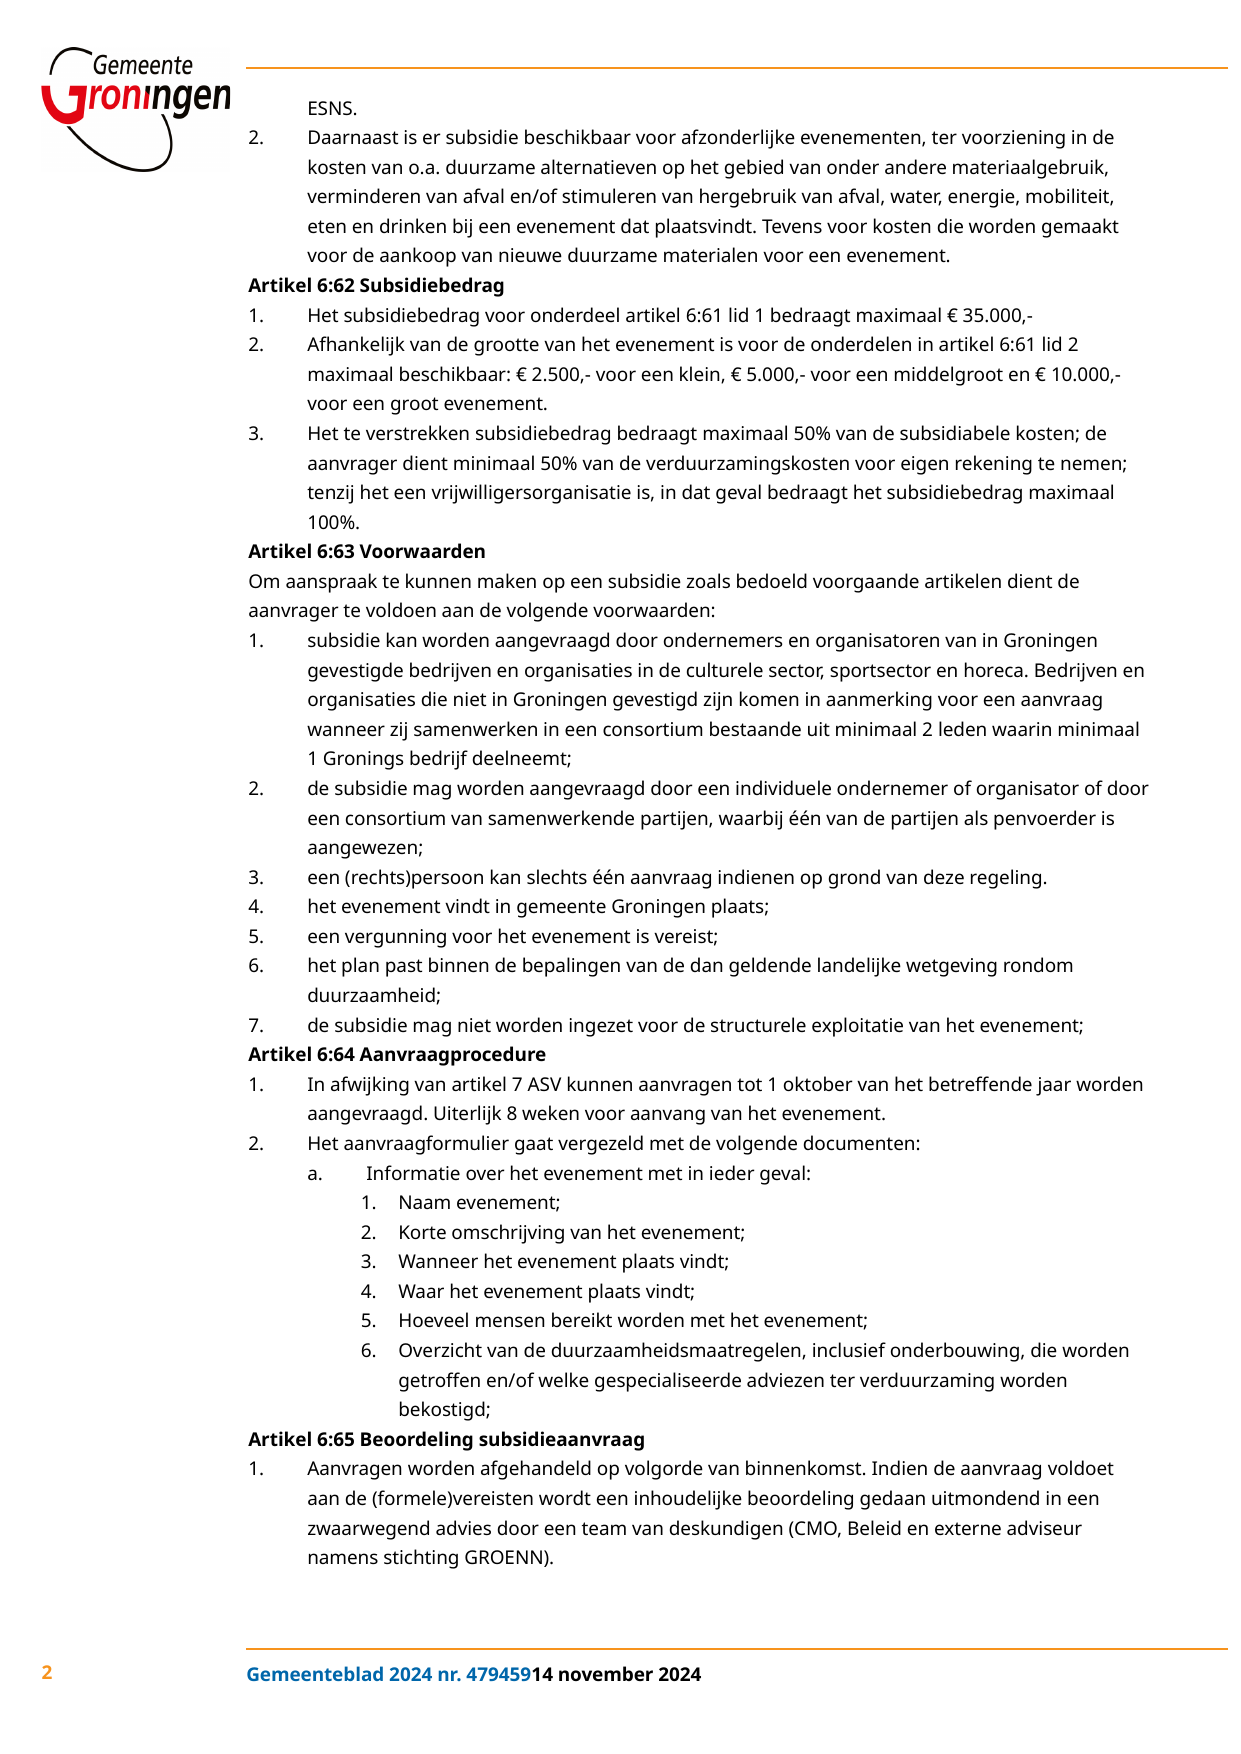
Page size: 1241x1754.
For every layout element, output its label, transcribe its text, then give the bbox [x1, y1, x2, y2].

list Korte omschrijving van het evenement; [361, 1219, 1152, 1245]
list het plan past binnen de bepalingen van de dan geldende landelijke wetgeving rondom duurzaamheid; [248, 953, 1152, 1008]
list ESNS. [248, 95, 1152, 121]
list een vergunning voor het evenement is vereist; [248, 923, 1152, 949]
list Daarnaast is er subsidie beschikbaar voor afzonderlijke evenementen, ter voorziening in de kosten van o.a. duurzame alternatieven op het gebied van onder andere materiaalgebruik, verminderen van afval en/of stimuleren van hergebruik van afval, water, energie, mobiliteit, eten en drinken bij een evenement dat plaatsvindt. Tevens voor kosten die worden gemaakt voor de aankoop van nieuwe duurzame materialen voor een evenement. [248, 124, 1152, 268]
list Het subsidiebedrag voor onderdeel artikel 6:61 lid 1 bedraagt maximaal € 35.000,- [248, 302, 1152, 328]
text Artikel 6:64 Aanvraagprocedure [248, 1041, 1152, 1067]
list Het aanvraagformulier gaat vergezeld met de volgende documenten: [248, 1130, 1152, 1156]
text Artikel 6:62 Subsidiebedrag [248, 272, 1152, 298]
list de subsidie mag niet worden ingezet voor de structurele exploitatie van het evenement; [248, 1012, 1152, 1038]
picture [41, 47, 231, 172]
text Om aanspraak te kunnen maken op een subsidie zoals bedoeld voorgaande artikelen dient de aanvrager te voldoen aan de volgende voorwaarden: [248, 568, 1152, 623]
list Het te verstrekken subsidiebedrag bedraagt maximaal 50% van de subsidiabele kosten; de aanvrager dient minimaal 50% van de verduurzamingskosten voor eigen rekening te nemen; tenzij het een vrijwilligersorganisatie is, in dat geval bedraagt het subsidiebedrag maximaal 100%. [248, 420, 1152, 535]
list het evenement vindt in gemeente Groningen plaats; [248, 893, 1152, 919]
list de subsidie mag worden aangevraagd door een individuele ondernemer of organisator of door een consortium van samenwerkende partijen, waarbij één van de partijen als penvoerder is aangewezen; [248, 775, 1152, 860]
list Hoeveel mensen bereikt worden met het evenement; [361, 1308, 1152, 1333]
list In afwijking van artikel 7 ASV kunnen aanvragen tot 1 oktober van het betreffende jaar worden aangevraagd. Uiterlijk 8 weken voor aanvang van het evenement. [248, 1071, 1152, 1126]
list Aanvragen worden afgehandeld op volgorde van binnenkomst. Indien de aanvraag voldoet aan de (formele)vereisten wordt een inhoudelijke beoordeling gedaan uitmondend in een zwaarwegend advies door een team van deskundigen (CMO, Beleid en externe adviseur namens stichting GROENN). [248, 1456, 1152, 1570]
list Wanneer het evenement plaats vindt; [361, 1248, 1152, 1274]
text Artikel 6:63 Voorwaarden [248, 538, 1152, 564]
list een (rechts)persoon kan slechts één aanvraag indienen op grond van deze regeling. [248, 864, 1152, 890]
list Waar het evenement plaats vindt; [361, 1278, 1152, 1304]
list Overzicht van de duurzaamheidsmaatregelen, inclusief onderbouwing, die worden getroffen en/of welke gespecialiseerde adviezen ter verduurzaming worden bekostigd; [361, 1337, 1152, 1422]
list Informatie over het evenement met in ieder geval: [307, 1160, 1152, 1186]
list Afhankelijk van de grootte van het evenement is voor de onderdelen in artikel 6:61 lid 2 maximaal beschikbaar: € 2.500,- voor een klein, € 5.000,- voor een middelgroot en € 10.000,- voor een groot evenement. [248, 331, 1152, 416]
text Artikel 6:65 Beoordeling subsidieaanvraag [248, 1426, 1152, 1452]
list Naam evenement; [361, 1189, 1152, 1215]
list subsidie kan worden aangevraagd door ondernemers en organisatoren van in Groningen gevestigde bedrijven en organisaties in de culturele sector, sportsector en horeca. Bedrijven en organisaties die niet in Groningen gevestigd zijn komen in aanmerking voor een aanvraag wanneer zij samenwerken in een consortium bestaande uit minimaal 2 leden waarin minimaal 1 Gronings bedrijf deelneemt; [248, 627, 1152, 771]
